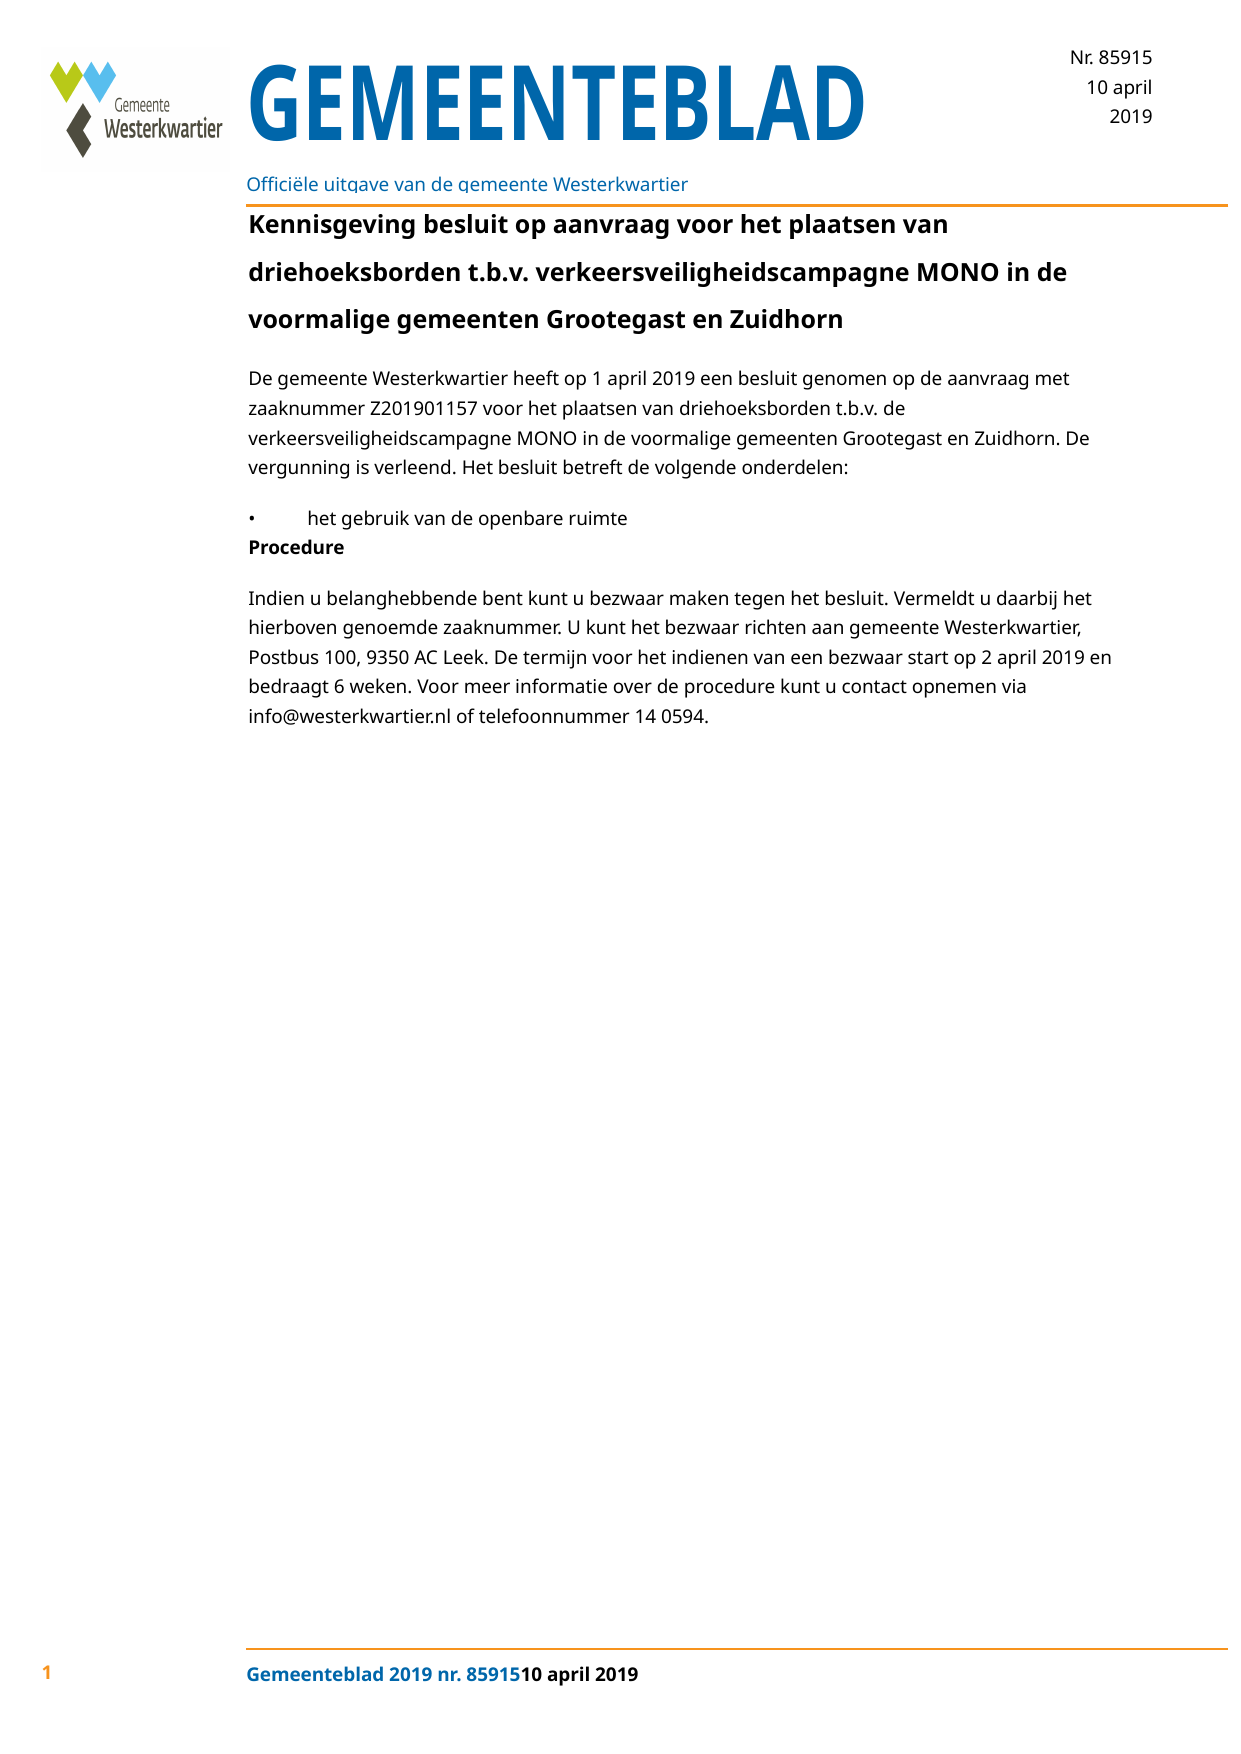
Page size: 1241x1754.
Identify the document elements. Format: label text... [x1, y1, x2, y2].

list het gebruik van de openbare ruimte [248, 505, 1152, 530]
picture [41, 47, 231, 172]
text Kennisgeving besluit op aanvraag voor het plaatsen van driehoeksborden t.b.v. verkeersveiligheidscampagne MONO in de voormalige gemeenten Grootegast en Zuidhorn [248, 207, 1152, 336]
text Indien u belanghebbende bent kunt u bezwaar maken tegen het besluit. Vermeldt u daarbij het hierboven genoemde zaaknummer. U kunt het bezwaar richten aan gemeente Westerkwartier, Postbus 100, 9350 AC Leek. De termijn voor het indienen van een bezwaar start op 2 april 2019 en bedraagt 6 weken. Voor meer informatie over de procedure kunt u contact opnemen via info@westerkwartier.nl of telefoonnummer 14 0594. [248, 585, 1152, 729]
text Procedure [248, 534, 1152, 560]
text De gemeente Westerkwartier heeft op 1 april 2019 een besluit genomen op de aanvraag met zaaknummer Z201901157 voor het plaatsen van driehoeksborden t.b.v. de verkeersveiligheidscampagne MONO in de voormalige gemeenten Grootegast en Zuidhorn. De vergunning is verleend. Het besluit betreft de volgende onderdelen: [248, 366, 1152, 480]
